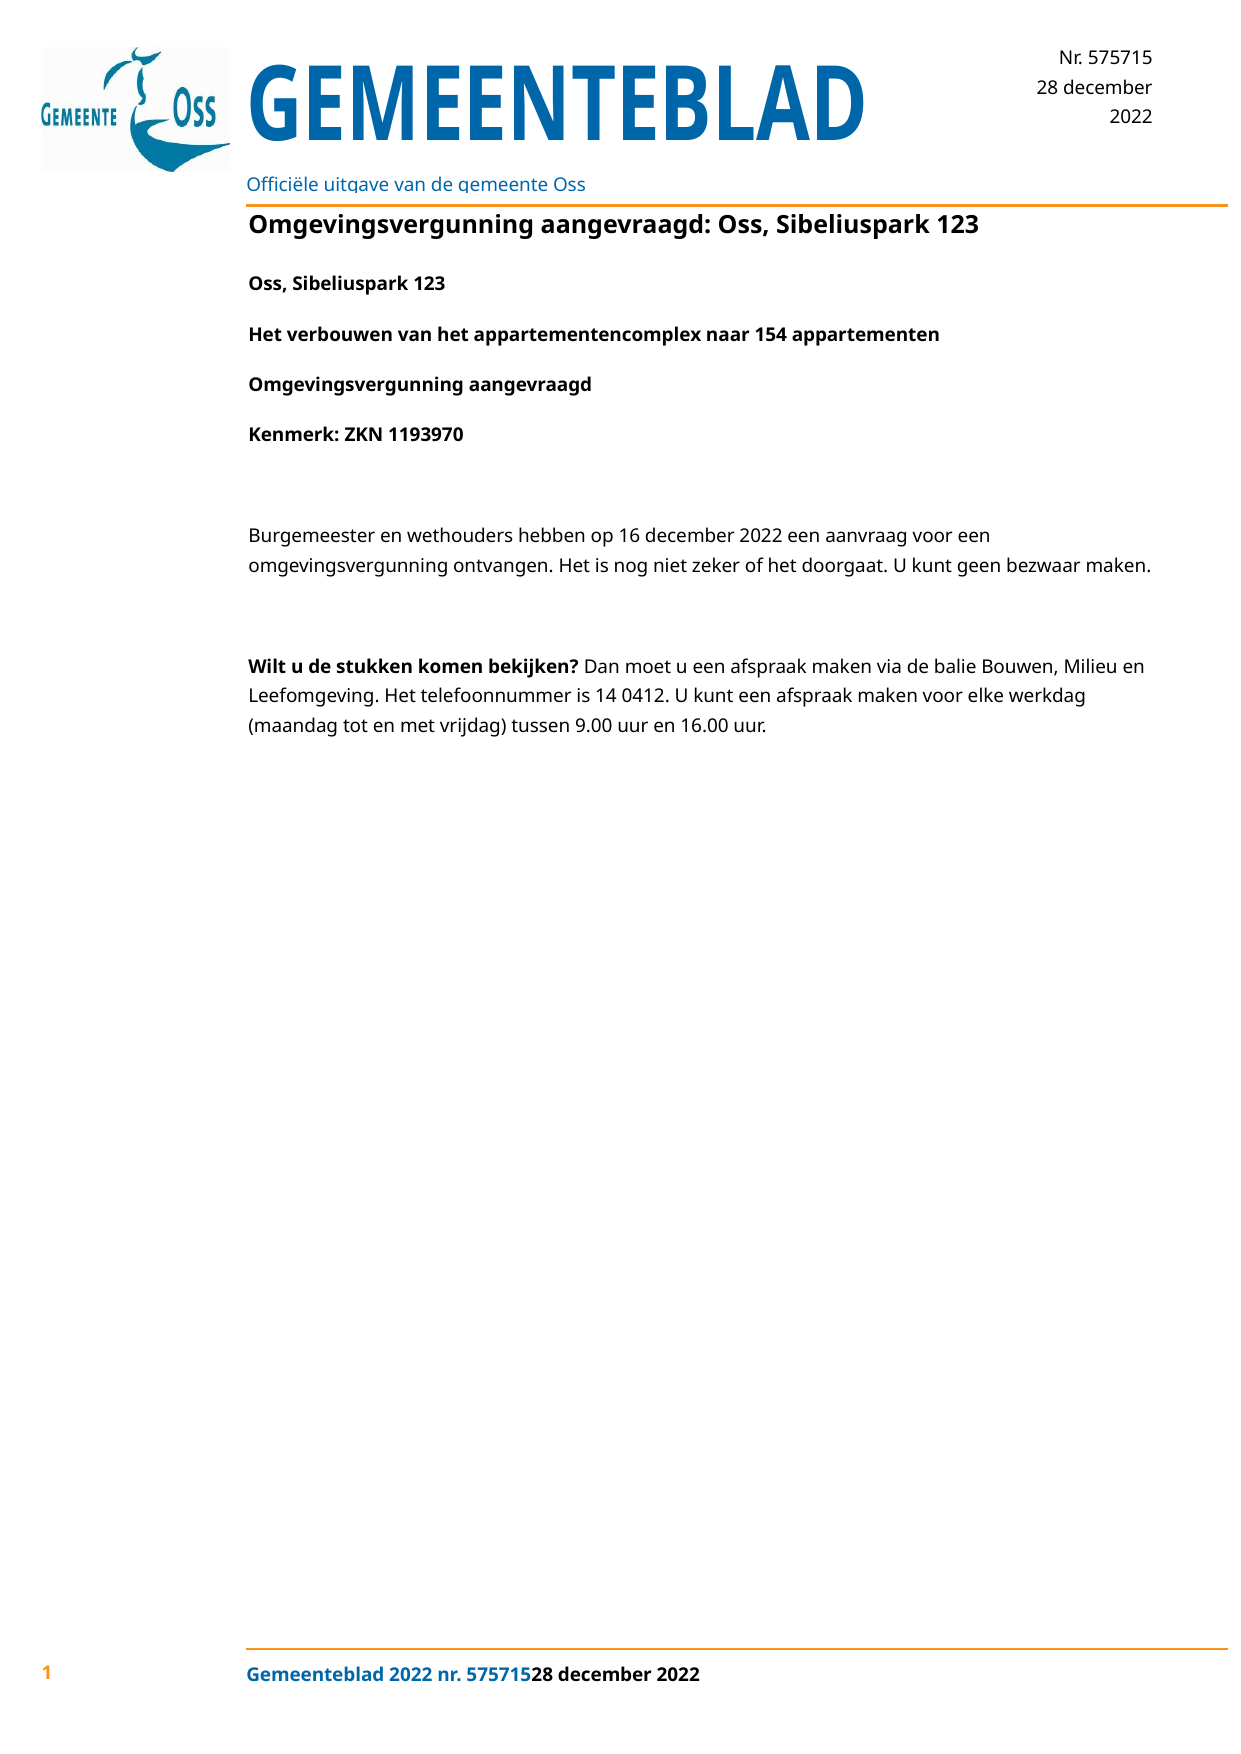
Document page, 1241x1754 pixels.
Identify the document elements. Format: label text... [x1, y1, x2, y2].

text Oss, Sibeliuspark 123 [248, 270, 1152, 296]
text Omgevingsvergunning aangevraagd [248, 371, 1152, 397]
text Burgemeester en wethouders hebben op 16 december 2022 een aanvraag voor een omgevingsvergunning ontvangen. Het is nog niet zeker of het doorgaat. U kunt geen bezwaar maken. [248, 522, 1152, 578]
text Kenmerk: ZKN 1193970 [248, 422, 1152, 447]
text Wilt u de stukken komen bekijken? Dan moet u een afspraak maken via de balie Bouwen, Milieu en Leefomgeving. Het telefoonnummer is 14 0412. U kunt een afspraak maken voor elke werkdag (maandag tot en met vrijdag) tussen 9.00 uur en 16.00 uur. [248, 653, 1152, 738]
text Het verbouwen van het appartementencomplex naar 154 appartementen [248, 321, 1152, 346]
picture [41, 47, 231, 172]
text Omgevingsvergunning aangevraagd: Oss, Sibeliuspark 123 [248, 207, 1152, 241]
